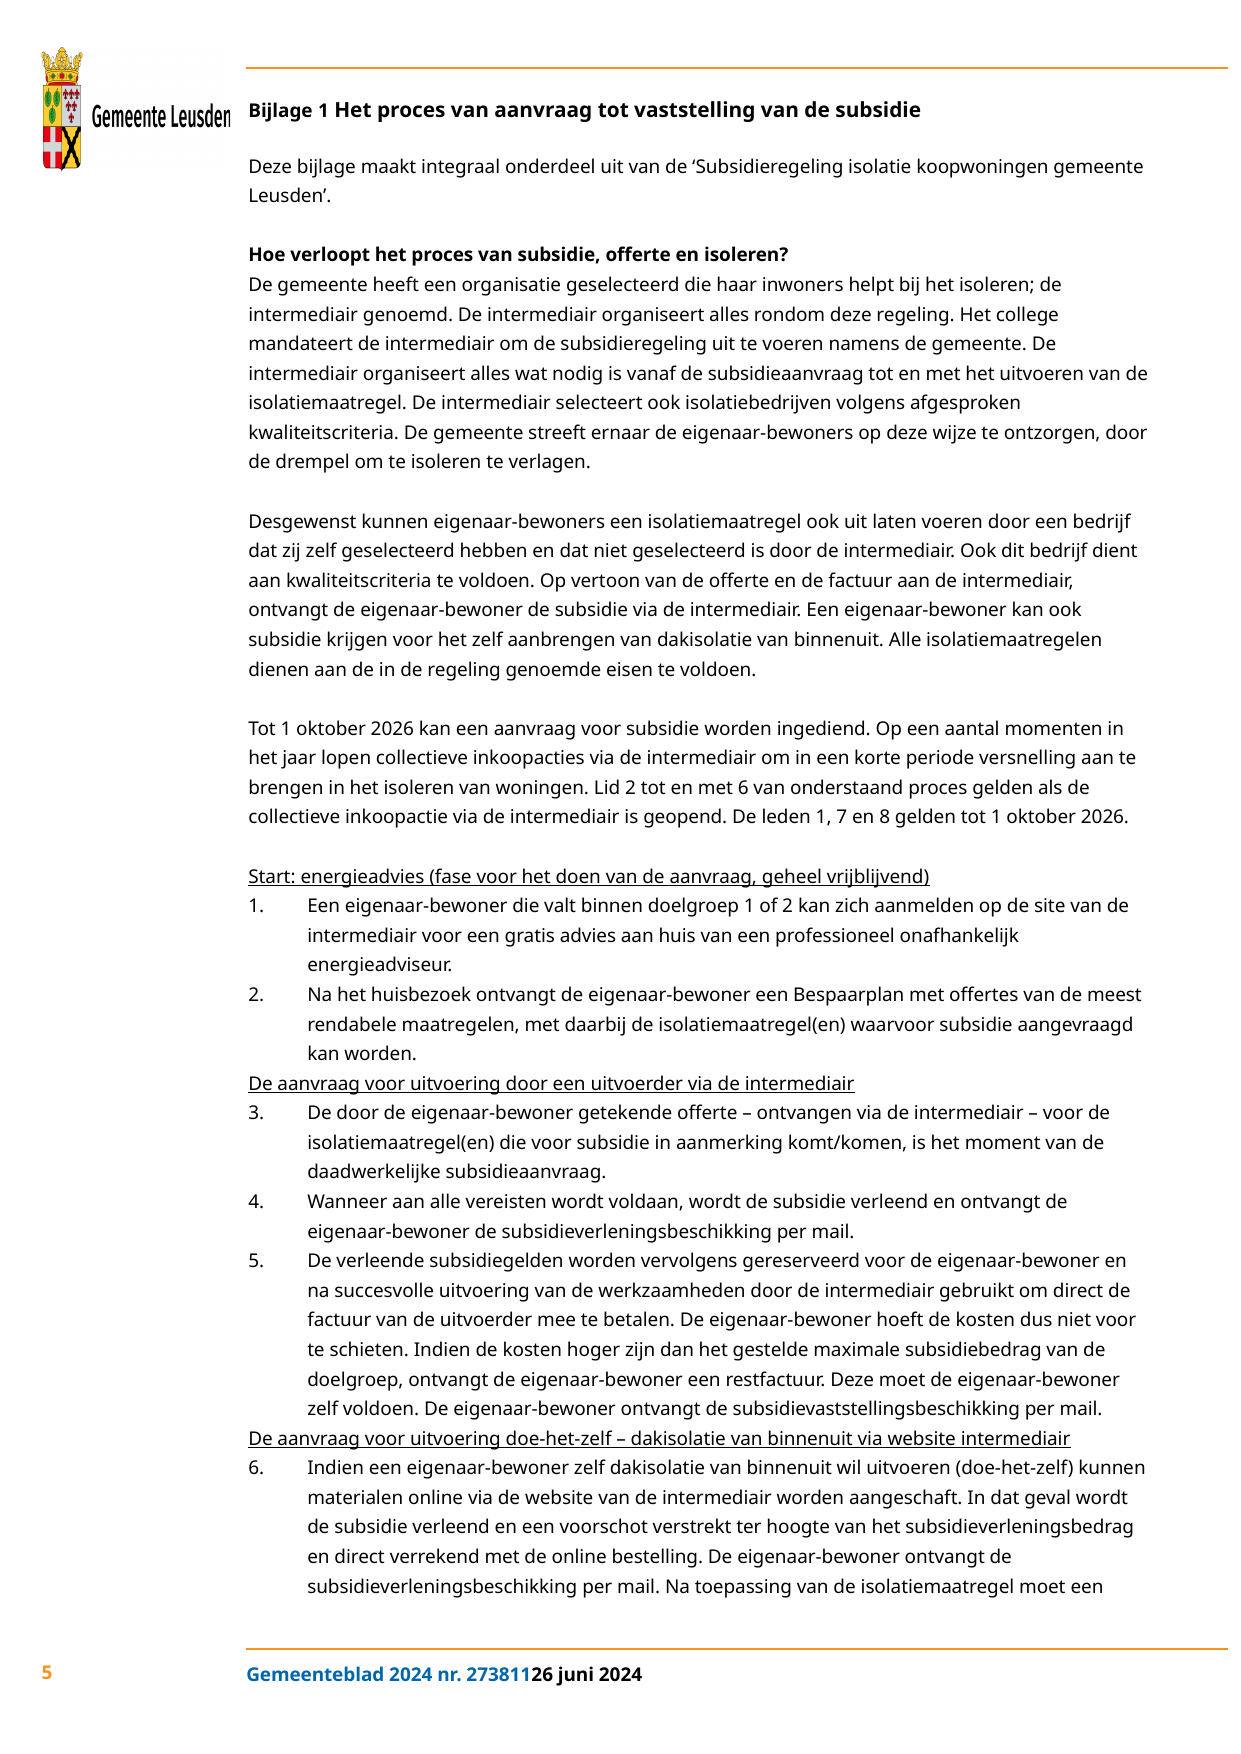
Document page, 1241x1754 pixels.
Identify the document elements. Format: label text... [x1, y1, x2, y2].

text De aanvraag voor uitvoering doe-het-zelf – dakisolatie van binnenuit via website intermediair [248, 1425, 1152, 1451]
list Na het huisbezoek ontvangt de eigenaar-bewoner een Bespaarplan met offertes van de meest rendabele maatregelen, met daarbij de isolatiemaatregel(en) waarvoor subsidie aangevraagd kan worden. [248, 981, 1152, 1066]
text Bijlage 1 Het proces van aanvraag tot vaststelling van de subsidie [248, 95, 1152, 123]
text Hoe verloopt het proces van subsidie, offerte en isoleren? [248, 242, 1152, 267]
list Een eigenaar-bewoner die valt binnen doelgroep 1 of 2 kan zich aanmelden op de site van de intermediair voor een gratis advies aan huis van een professioneel onafhankelijk energieadviseur. [248, 892, 1152, 977]
list Wanneer aan alle vereisten wordt voldaan, wordt de subsidie verleend en ontvangt de eigenaar-bewoner de subsidieverleningsbeschikking per mail. [248, 1188, 1152, 1244]
text De aanvraag voor uitvoering door een uitvoerder via de intermediair [248, 1070, 1152, 1096]
list Indien een eigenaar-bewoner zelf dakisolatie van binnenuit wil uitvoeren (doe-het-zelf) kunnen materialen online via de website van de intermediair worden aangeschaft. In dat geval wordt de subsidie verleend en een voorschot verstrekt ter hoogte van het subsidieverleningsbedrag en direct verrekend met de online bestelling. De eigenaar-bewoner ontvangt de subsidieverleningsbeschikking per mail. Na toepassing van de isolatiemaatregel moet een [248, 1454, 1152, 1599]
text Tot 1 oktober 2026 kan een aanvraag voor subsidie worden ingediend. Op een aantal momenten in het jaar lopen collectieve inkoopacties via de intermediair om in een korte periode versnelling aan te brengen in het isoleren van woningen. Lid 2 tot en met 6 van onderstaand proces gelden als de collectieve inkoopactie via de intermediair is geopend. De leden 1, 7 en 8 gelden tot 1 oktober 2026. [248, 715, 1152, 829]
picture [41, 47, 231, 172]
text De gemeente heeft een organisatie geselecteerd die haar inwoners helpt bij het isoleren; de intermediair genoemd. De intermediair organiseert alles rondom deze regeling. Het college mandateert de intermediair om de subsidieregeling uit te voeren namens de gemeente. De intermediair organiseert alles wat nodig is vanaf de subsidieaanvraag tot en met het uitvoeren van de isolatiemaatregel. De intermediair selecteert ook isolatiebedrijven volgens afgesproken kwaliteitscriteria. De gemeente streeft ernaar de eigenaar-bewoners op deze wijze te ontzorgen, door de drempel om te isoleren te verlagen. [248, 271, 1152, 474]
text Desgewenst kunnen eigenaar-bewoners een isolatiemaatregel ook uit laten voeren door een bedrijf dat zij zelf geselecteerd hebben en dat niet geselecteerd is door de intermediair. Ook dit bedrijf dient aan kwaliteitscriteria te voldoen. Op vertoon van de offerte en de factuur aan de intermediair, ontvangt de eigenaar-bewoner de subsidie via de intermediair. Een eigenaar-bewoner kan ook subsidie krijgen voor het zelf aanbrengen van dakisolatie van binnenuit. Alle isolatiemaatregelen dienen aan de in de regeling genoemde eisen te voldoen. [248, 508, 1152, 682]
text Deze bijlage maakt integraal onderdeel uit van de ‘Subsidieregeling isolatie koopwoningen gemeente Leusden’. [248, 153, 1152, 208]
list De door de eigenaar-bewoner getekende offerte – ontvangen via de intermediair – voor de isolatiemaatregel(en) die voor subsidie in aanmerking komt/komen, is het moment van de daadwerkelijke subsidieaanvraag. [248, 1099, 1152, 1184]
text Start: energieadvies (fase voor het doen van de aanvraag, geheel vrijblijvend) [248, 863, 1152, 889]
list De verleende subsidiegelden worden vervolgens gereserveerd voor de eigenaar-bewoner en na succesvolle uitvoering van de werkzaamheden door de intermediair gebruikt om direct de factuur van de uitvoerder mee te betalen. De eigenaar-bewoner hoeft de kosten dus niet voor te schieten. Indien de kosten hoger zijn dan het gestelde maximale subsidiebedrag van de doelgroep, ontvangt de eigenaar-bewoner een restfactuur. Deze moet de eigenaar-bewoner zelf voldoen. De eigenaar-bewoner ontvangt de subsidievaststellingsbeschikking per mail. [248, 1247, 1152, 1421]
